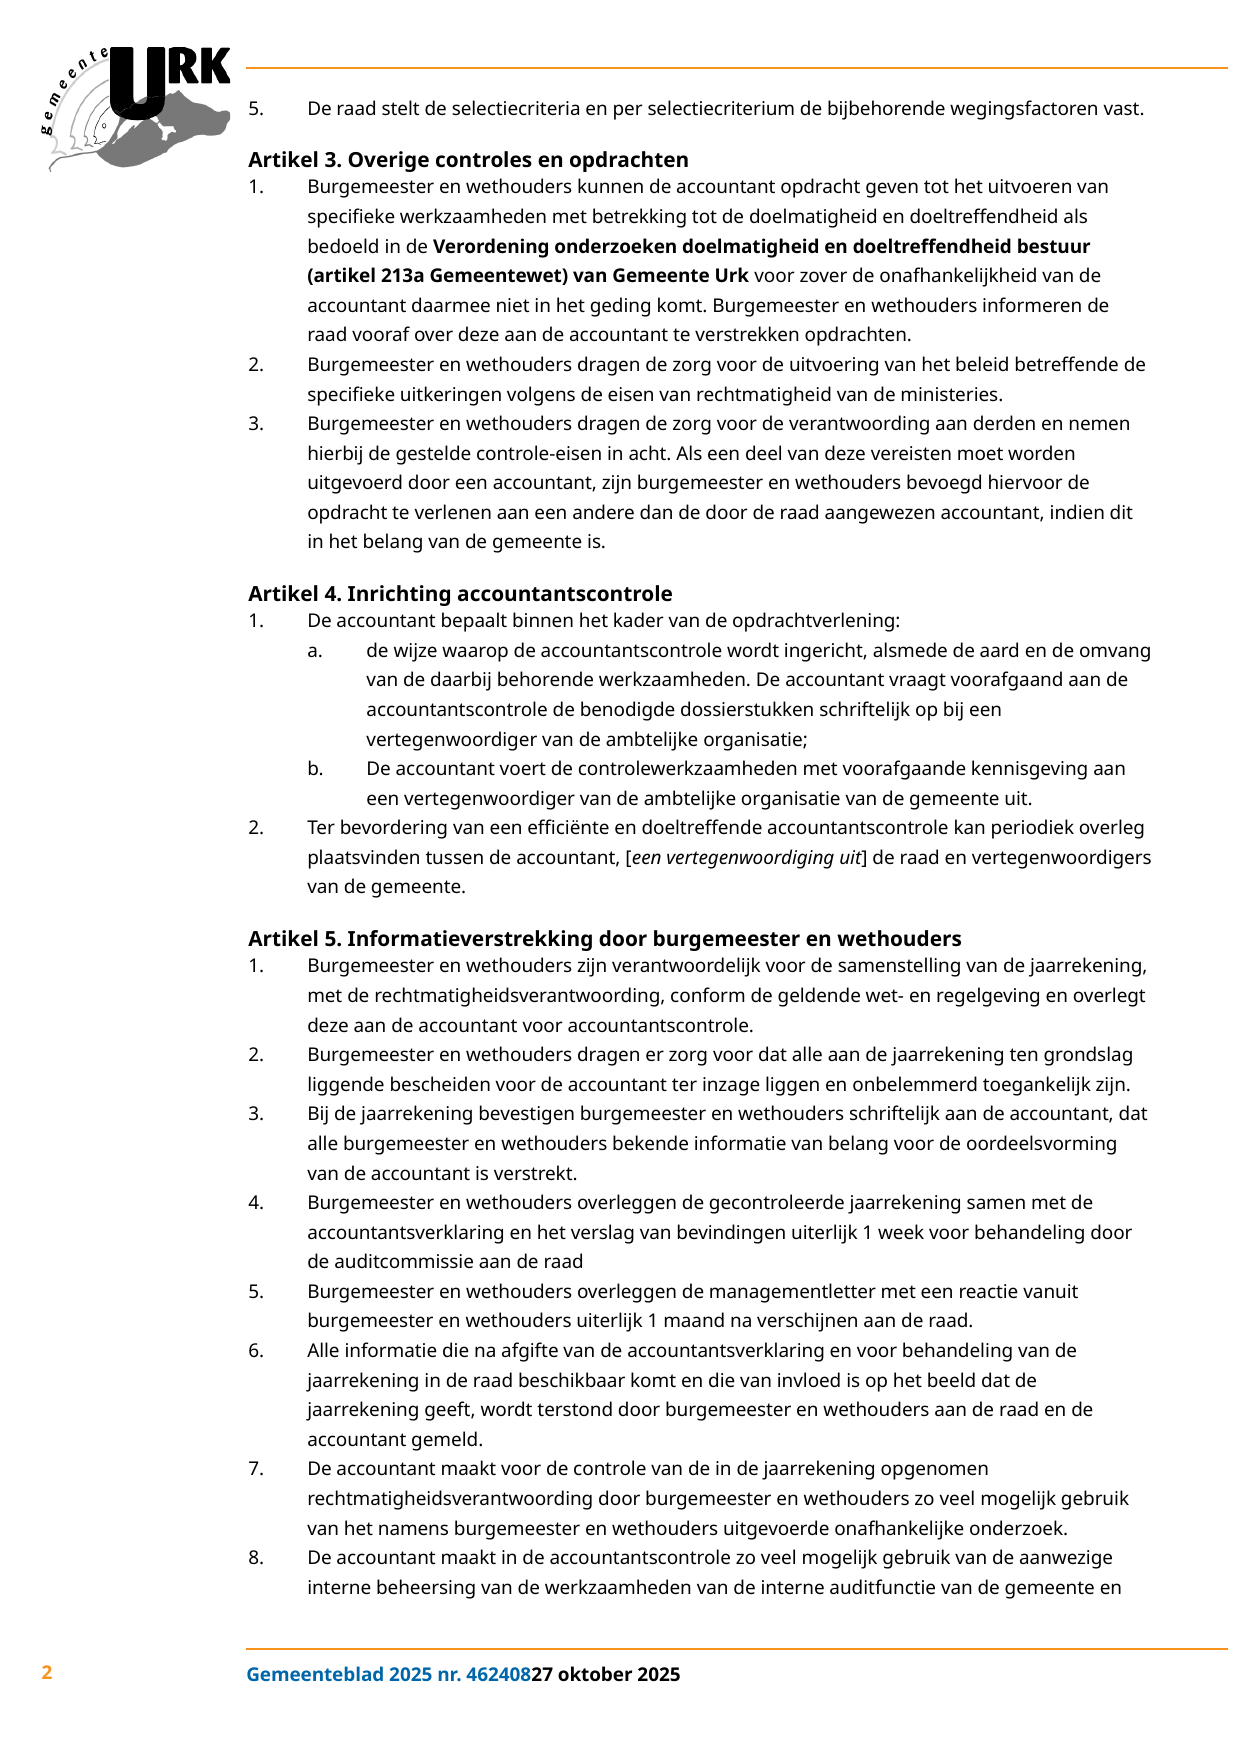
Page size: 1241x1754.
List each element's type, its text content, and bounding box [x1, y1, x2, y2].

list Burgemeester en wethouders overleggen de gecontroleerde jaarrekening samen met de accountantsverklaring en het verslag van bevindingen uiterlijk 1 week voor behandeling door de auditcommissie aan de raad [248, 1189, 1152, 1274]
list Ter bevordering van een efficiënte en doeltreffende accountantscontrole kan periodiek overleg plaatsvinden tussen de accountant, [een vertegenwoordiging uit] de raad en vertegenwoordigers van de gemeente. [248, 814, 1152, 899]
list de wijze waarop de accountantscontrole wordt ingericht, alsmede de aard en de omvang van de daarbij behorende werkzaamheden. De accountant vraagt voorafgaand aan de accountantscontrole de benodigde dossierstukken schriftelijk op bij een vertegenwoordiger van de ambtelijke organisatie; [307, 637, 1152, 752]
list Burgemeester en wethouders dragen er zorg voor dat alle aan de jaarrekening ten grondslag liggende bescheiden voor de accountant ter inzage liggen en onbelemmerd toegankelijk zijn. [248, 1041, 1152, 1097]
list Bij de jaarrekening bevestigen burgemeester en wethouders schriftelijk aan de accountant, dat alle burgemeester en wethouders bekende informatie van belang voor de oordeelsvorming van de accountant is verstrekt. [248, 1101, 1152, 1185]
list De accountant maakt in de accountantscontrole zo veel mogelijk gebruik van de aanwezige interne beheersing van de werkzaamheden van de interne auditfunctie van de gemeente en [248, 1544, 1152, 1599]
list Burgemeester en wethouders kunnen de accountant opdracht geven tot het uitvoeren van specifieke werkzaamheden met betrekking tot de doelmatigheid en doeltreffendheid als bedoeld in de Verordening onderzoeken doelmatigheid en doeltreffendheid bestuur (artikel 213a Gemeentewet) van Gemeente Urk voor zover de onafhankelijkheid van de accountant daarmee niet in het geding komt. Burgemeester en wethouders informeren de raad vooraf over deze aan de accountant te verstrekken opdrachten. [248, 174, 1152, 347]
list Alle informatie die na afgifte van de accountantsverklaring en voor behandeling van de jaarrekening in de raad beschikbaar komt en die van invloed is op het beeld dat de jaarrekening geeft, wordt terstond door burgemeester en wethouders aan de raad en de accountant gemeld. [248, 1337, 1152, 1452]
list De accountant maakt voor de controle van de in de jaarrekening opgenomen rechtmatigheidsverantwoording door burgemeester en wethouders zo veel mogelijk gebruik van het namens burgemeester en wethouders uitgevoerde onafhankelijke onderzoek. [248, 1456, 1152, 1540]
list De accountant bepaalt binnen het kader van de opdrachtverlening: [248, 607, 1152, 633]
list Burgemeester en wethouders overleggen de managementletter met een reactie vanuit burgemeester en wethouders uiterlijk 1 maand na verschijnen aan de raad. [248, 1278, 1152, 1333]
list Burgemeester en wethouders dragen de zorg voor de uitvoering van het beleid betreffende de specifieke uitkeringen volgens de eisen van rechtmatigheid van de ministeries. [248, 351, 1152, 406]
list De accountant voert de controlewerkzaamheden met voorafgaande kennisgeving aan een vertegenwoordiger van de ambtelijke organisatie van de gemeente uit. [307, 755, 1152, 811]
list Burgemeester en wethouders dragen de zorg voor de verantwoording aan derden en nemen hierbij de gestelde controle-eisen in acht. Als een deel van deze vereisten moet worden uitgevoerd door een accountant, zijn burgemeester en wethouders bevoegd hiervoor de opdracht te verlenen aan een andere dan de door de raad aangewezen accountant, indien dit in het belang van de gemeente is. [248, 410, 1152, 554]
text Artikel 5. Informatieverstrekking door burgemeester en wethouders [248, 924, 1152, 953]
text Artikel 3. Overige controles en opdrachten [248, 145, 1152, 174]
list Burgemeester en wethouders zijn verantwoordelijk voor de samenstelling van de jaarrekening, met de rechtmatigheidsverantwoording, conform de geldende wet- en regelgeving en overlegt deze aan de accountant voor accountantscontrole. [248, 953, 1152, 1037]
text Artikel 4. Inrichting accountantscontrole [248, 579, 1152, 607]
picture [41, 47, 231, 172]
list De raad stelt de selectiecriteria en per selectiecriterium de bijbehorende wegingsfactoren vast. [248, 95, 1152, 121]
